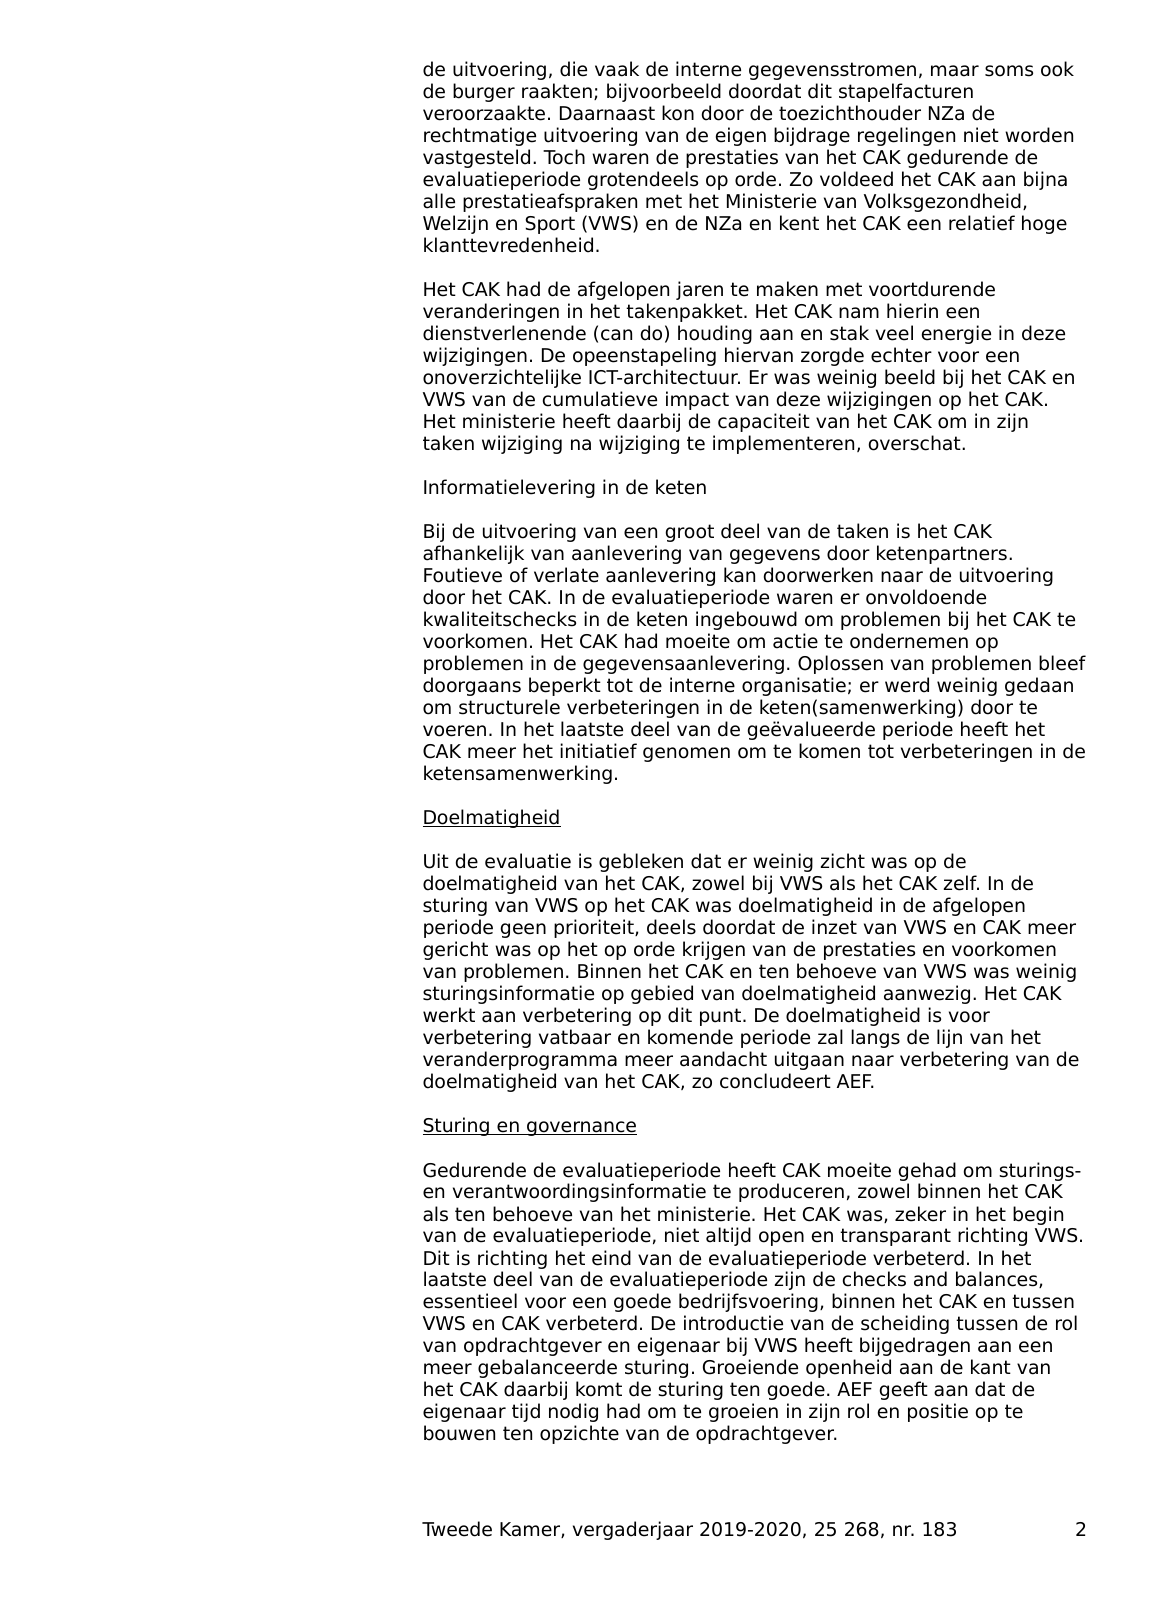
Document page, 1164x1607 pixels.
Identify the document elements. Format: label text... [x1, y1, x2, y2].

text Gedurende de evaluatieperiode heeft CAK moeite gehad om sturings- en verantwoordingsinformatie te produceren, zowel binnen het CAK als ten behoeve van het ministerie. Het CAK was, zeker in het begin van de evaluatieperiode, niet altijd open en transparant richting VWS. Dit is richting het eind van de evaluatieperiode verbeterd. In het laatste deel van de evaluatieperiode zijn de checks and balances, essentieel voor een goede bedrijfsvoering, binnen het CAK en tussen VWS en CAK verbeterd. De introductie van de scheiding tussen de rol van opdrachtgever en eigenaar bij VWS heeft bijgedragen aan een meer gebalanceerde sturing. Groeiende openheid aan de kant van het CAK daarbij komt de sturing ten goede. AEF geeft aan dat de eigenaar tijd nodig had om te groeien in zijn rol en positie op te bouwen ten opzichte van de opdrachtgever. [422, 1159, 1087, 1445]
subtitle Sturing en governance [422, 1115, 1087, 1137]
text de uitvoering, die vaak de interne gegevensstromen, maar soms ook de burger raakten; bijvoorbeeld doordat dit stapelfacturen veroorzaakte. Daarnaast kon door de toezichthouder NZa de rechtmatige uitvoering van de eigen bijdrage regelingen niet worden vastgesteld. Toch waren de prestaties van het CAK gedurende de evaluatieperiode grotendeels op orde. Zo voldeed het CAK aan bijna alle prestatieafspraken met het Ministerie van Volksgezondheid, Welzijn en Sport (VWS) en de NZa en kent het CAK een relatief hoge klanttevredenheid. [422, 59, 1087, 257]
text Het CAK had de afgelopen jaren te maken met voortdurende veranderingen in het takenpakket. Het CAK nam hierin een dienstverlenende (can do) houding aan en stak veel energie in deze wijzigingen. De opeenstapeling hiervan zorgde echter voor een onoverzichtelijke ICT-architectuur. Er was weinig beeld bij het CAK en VWS van de cumulatieve impact van deze wijzigingen op het CAK. Het ministerie heeft daarbij de capaciteit van het CAK om in zijn taken wijziging na wijziging te implementeren, overschat. [422, 279, 1087, 455]
subtitle Doelmatigheid [422, 807, 1087, 829]
subtitle Informatielevering in de keten [422, 477, 1087, 499]
text Uit de evaluatie is gebleken dat er weinig zicht was op de doelmatigheid van het CAK, zowel bij VWS als het CAK zelf. In de sturing van VWS op het CAK was doelmatigheid in de afgelopen periode geen prioriteit, deels doordat de inzet van VWS en CAK meer gericht was op het op orde krijgen van de prestaties en voorkomen van problemen. Binnen het CAK en ten behoeve van VWS was weinig sturingsinformatie op gebied van doelmatigheid aanwezig. Het CAK werkt aan verbetering op dit punt. De doelmatigheid is voor verbetering vatbaar en komende periode zal langs de lijn van het veranderprogramma meer aandacht uitgaan naar verbetering van de doelmatigheid van het CAK, zo concludeert AEF. [422, 851, 1087, 1093]
text Bij de uitvoering van een groot deel van de taken is het CAK afhankelijk van aanlevering van gegevens door ketenpartners. Foutieve of verlate aanlevering kan doorwerken naar de uitvoering door het CAK. In de evaluatieperiode waren er onvoldoende kwaliteitschecks in de keten ingebouwd om problemen bij het CAK te voorkomen. Het CAK had moeite om actie te ondernemen op problemen in de gegevensaanlevering. Oplossen van problemen bleef doorgaans beperkt tot de interne organisatie; er werd weinig gedaan om structurele verbeteringen in de keten(samenwerking) door te voeren. In het laatste deel van de geëvalueerde periode heeft het CAK meer het initiatief genomen om te komen tot verbeteringen in de ketensamenwerking. [422, 521, 1087, 785]
